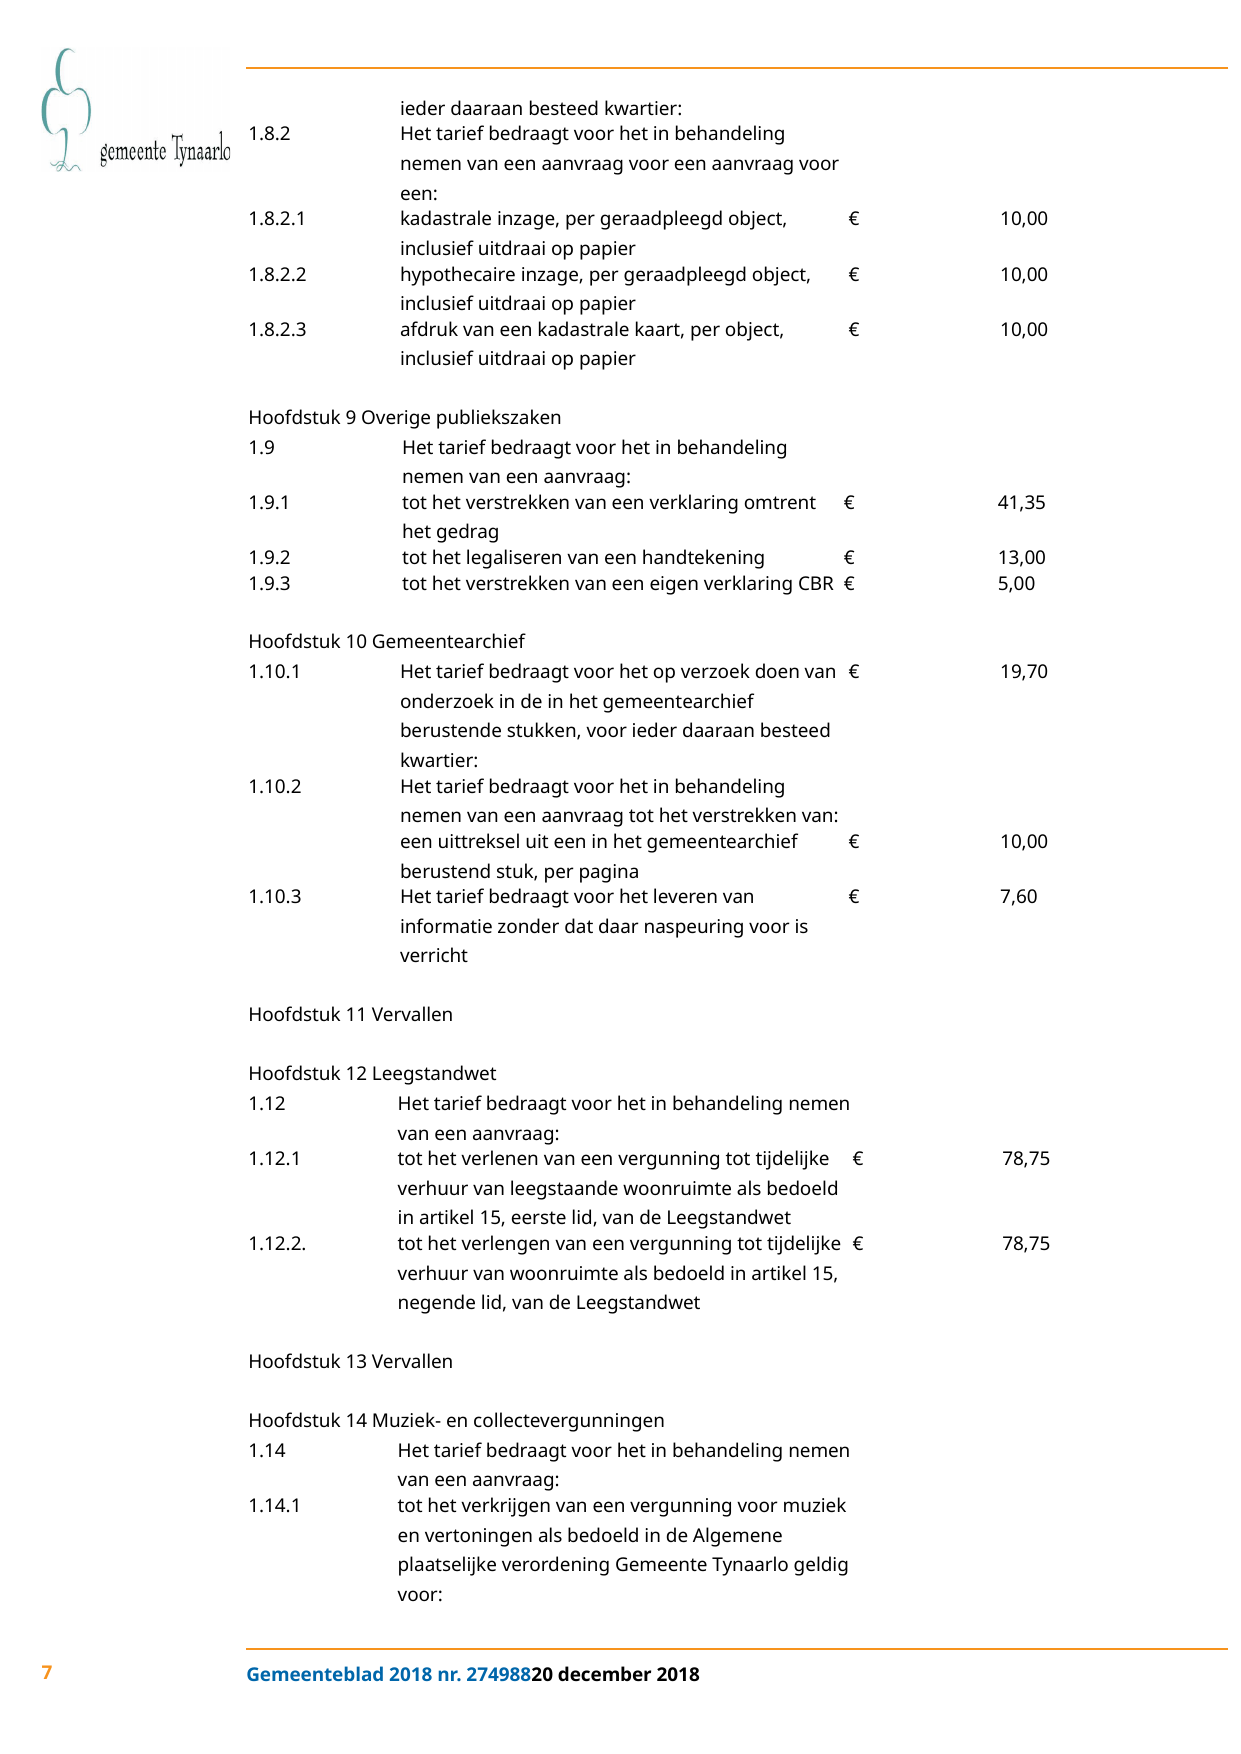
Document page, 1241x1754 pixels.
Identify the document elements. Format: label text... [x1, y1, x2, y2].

table_header 1.9 [248, 434, 402, 489]
table_cell 1.10.3 [248, 884, 400, 968]
table_cell [1000, 121, 1152, 205]
table_header [1002, 1090, 1152, 1145]
table_cell hypothecaire inzage, per geraadpleegd object, inclusief uitdraai op papier [400, 261, 848, 316]
table_header Het tarief bedraagt voor het in behandeling nemen van een aanvraag: [402, 434, 844, 489]
table_header Het tarief bedraagt voor het in behandeling nemen van een aanvraag: [398, 1437, 852, 1492]
table_cell [1002, 1492, 1152, 1607]
table_cell 1.8.2.2 [248, 261, 400, 316]
picture [41, 47, 231, 172]
table_header 1.10.1 [248, 659, 400, 773]
table_cell 1.8.2.3 [248, 316, 400, 371]
table_header Het tarief bedraagt voor het in behandeling nemen van een aanvraag: [398, 1090, 852, 1145]
table_header 1.14 [248, 1437, 397, 1492]
text Hoofdstuk 9 Overige publiekszaken [248, 404, 1152, 430]
table_cell € [853, 1230, 1002, 1315]
table_cell tot het verlenen van een vergunning tot tijdelijke verhuur van leegstaande woonruimte als bedoeld in artikel 15, eerste lid, van de Leegstandwet [398, 1145, 852, 1230]
table_cell [248, 828, 400, 883]
table_cell afdruk van een kadastrale kaart, per object, inclusief uitdraai op papier [400, 316, 848, 371]
table_header 1.12 [248, 1090, 397, 1145]
table_header Het tarief bedraagt voor het op verzoek doen van onderzoek in de in het gemeentearchief berustende stukken, voor ieder daaraan besteed kwartier: [400, 659, 848, 773]
table_cell tot het verstrekken van een verklaring omtrent het gedrag [402, 489, 844, 544]
table_cell 1.14.1 [248, 1492, 397, 1607]
text Hoofdstuk 11 Vervallen [248, 1001, 1152, 1027]
table_header ieder daaraan besteed kwartier: [400, 95, 848, 121]
table_cell 13,00 [998, 545, 1152, 570]
text Hoofdstuk 13 Vervallen [248, 1348, 1152, 1374]
table_cell [1000, 773, 1152, 828]
table_header 19,70 [1000, 659, 1152, 773]
table_header [853, 1437, 1002, 1492]
text Hoofdstuk 12 Leegstandwet [248, 1060, 1152, 1086]
table_header [844, 434, 998, 489]
table_cell tot het verlengen van een vergunning tot tijdelijke verhuur van woonruimte als bedoeld in artikel 15, negende lid, van de Leegstandwet [398, 1230, 852, 1315]
table_cell [848, 773, 1000, 828]
table_cell een uittreksel uit een in het gemeentearchief berustend stuk, per pagina [400, 828, 848, 883]
table_cell 1.8.2 [248, 121, 400, 205]
table_cell 5,00 [998, 570, 1152, 596]
table_cell € [844, 570, 998, 596]
table_cell [848, 121, 1000, 205]
table_cell kadastrale inzage, per geraadpleegd object, inclusief uitdraai op papier [400, 205, 848, 261]
table_cell Het tarief bedraagt voor het leveren van informatie zonder dat daar naspeuring voor is verricht [400, 884, 848, 968]
table_cell € [848, 205, 1000, 261]
table_header [998, 434, 1152, 489]
table_cell 1.12.2. [248, 1230, 397, 1315]
table_cell € [848, 828, 1000, 883]
table_cell tot het verkrijgen van een vergunning voor muziek en vertoningen als bedoeld in de Algemene plaatselijke verordening Gemeente Tynaarlo geldig voor: [398, 1492, 852, 1607]
table_cell 10,00 [1000, 205, 1152, 261]
table_header [1002, 1437, 1152, 1492]
table_header [248, 95, 400, 121]
table_cell € [848, 884, 1000, 968]
table_header [1000, 95, 1152, 121]
table_header € [848, 659, 1000, 773]
table_cell € [848, 261, 1000, 316]
table_cell 78,75 [1002, 1230, 1152, 1315]
table_cell 1.12.1 [248, 1145, 397, 1230]
table_cell [853, 1492, 1002, 1607]
table_cell 10,00 [1000, 316, 1152, 371]
table_cell Het tarief bedraagt voor het in behandeling nemen van een aanvraag voor een aanvraag voor een: [400, 121, 848, 205]
table_cell € [844, 545, 998, 570]
table_cell tot het legaliseren van een handtekening [402, 545, 844, 570]
table_cell 78,75 [1002, 1145, 1152, 1230]
table_cell 10,00 [1000, 261, 1152, 316]
table_cell 10,00 [1000, 828, 1152, 883]
table_cell 1.9.1 [248, 489, 402, 544]
table_header [853, 1090, 1002, 1145]
text Hoofdstuk 10 Gemeentearchief [248, 629, 1152, 654]
table_cell € [844, 489, 998, 544]
table_cell 1.9.2 [248, 545, 402, 570]
table_cell € [853, 1145, 1002, 1230]
table_cell 1.10.2 [248, 773, 400, 828]
table_cell 41,35 [998, 489, 1152, 544]
table_header [848, 95, 1000, 121]
table_cell Het tarief bedraagt voor het in behandeling nemen van een aanvraag tot het verstrekken van: [400, 773, 848, 828]
table_cell tot het verstrekken van een eigen verklaring CBR [402, 570, 844, 596]
table_cell 1.8.2.1 [248, 205, 400, 261]
table_cell € [848, 316, 1000, 371]
table_cell 7,60 [1000, 884, 1152, 968]
text Hoofdstuk 14 Muziek- en collectevergunningen [248, 1407, 1152, 1433]
table_cell 1.9.3 [248, 570, 402, 596]
